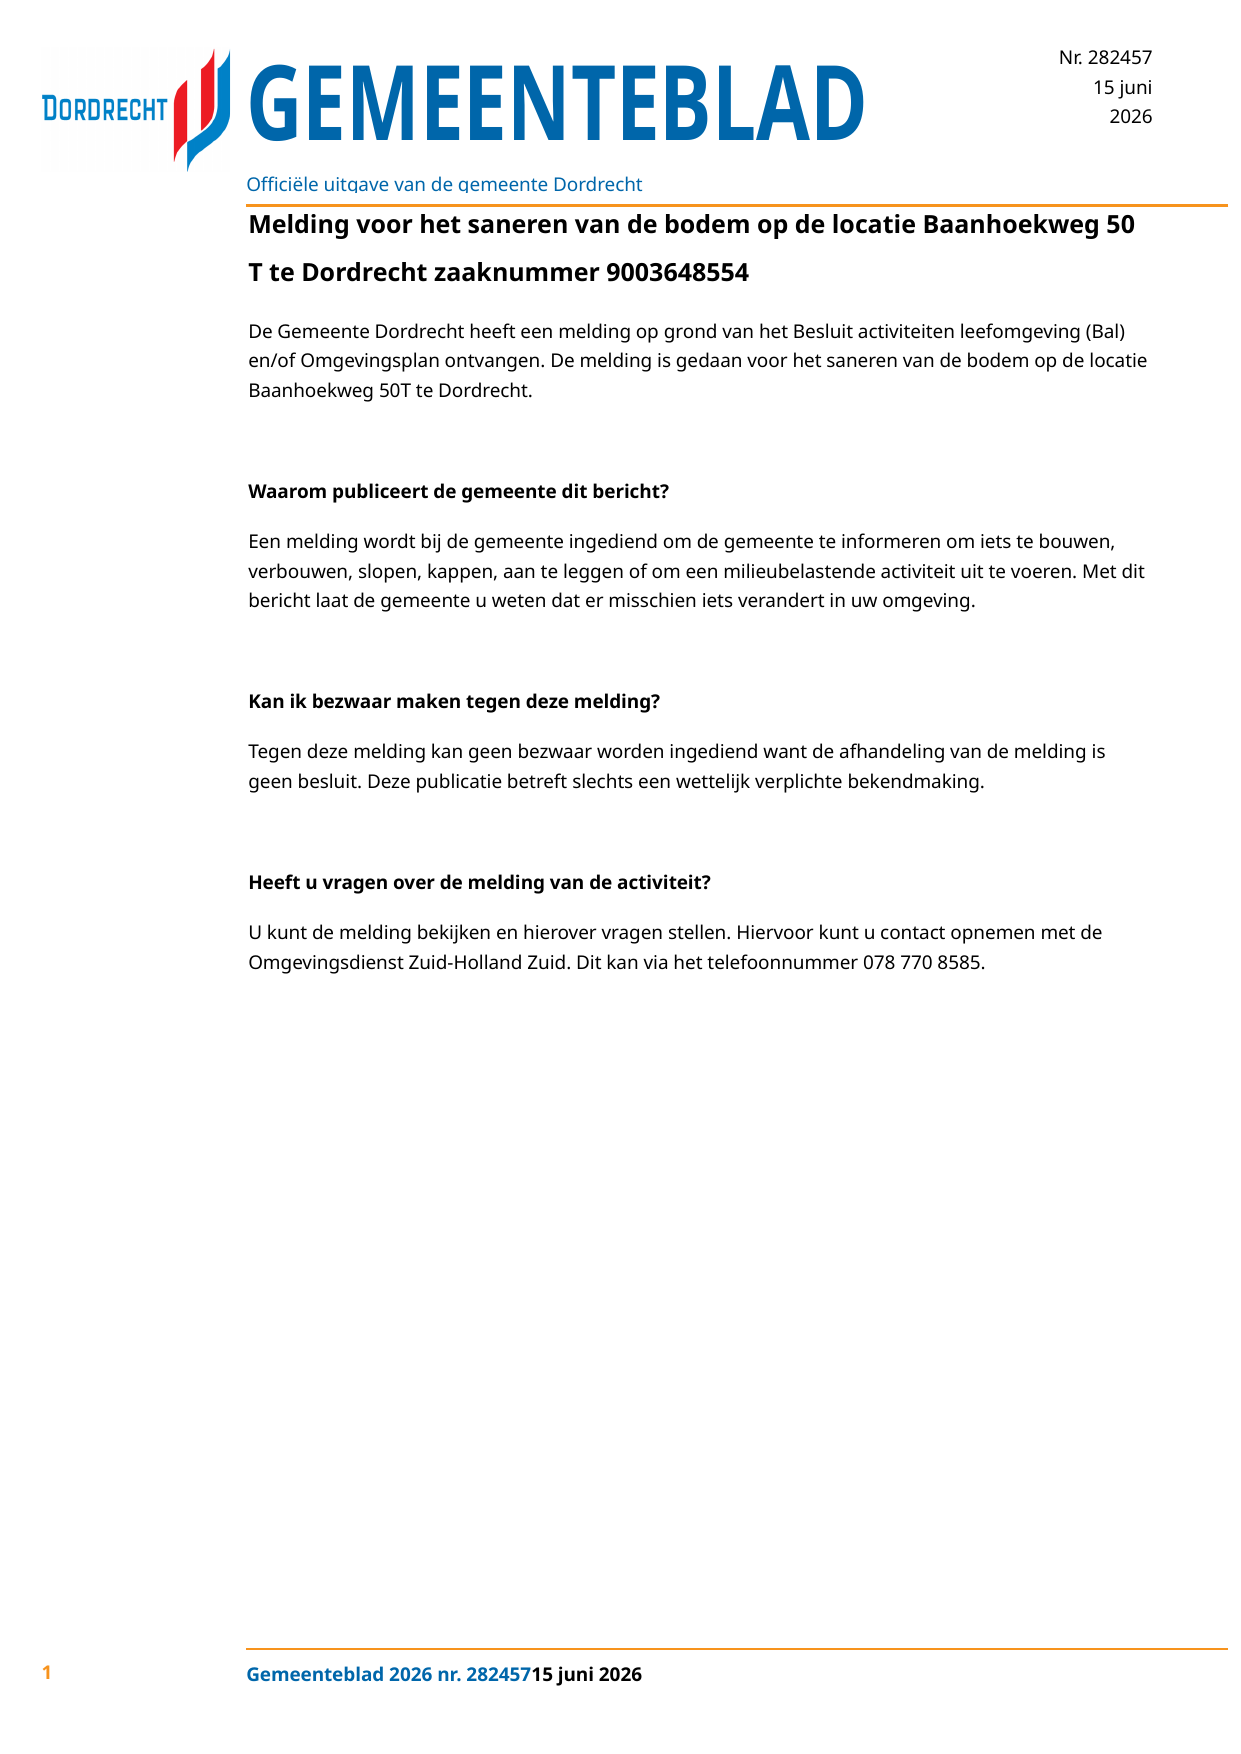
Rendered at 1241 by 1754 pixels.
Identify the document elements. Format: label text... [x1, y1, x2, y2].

text Kan ik bezwaar maken tegen deze melding? [248, 688, 1152, 714]
text Melding voor het saneren van de bodem op de locatie Baanhoekweg 50 T te Dordrecht zaaknummer 9003648554 [248, 207, 1152, 288]
text Tegen deze melding kan geen bezwaar worden ingediend want de afhandeling van de melding is geen besluit. Deze publicatie betreft slechts een wettelijk verplichte bekendmaking. [248, 739, 1152, 794]
picture [41, 47, 231, 172]
text De Gemeente Dordrecht heeft een melding op grond van het Besluit activiteiten leefomgeving (Bal) en/of Omgevingsplan ontvangen. De melding is gedaan voor het saneren van de bodem op de locatie Baanhoekweg 50T te Dordrecht. [248, 318, 1152, 403]
text U kunt de melding bekijken en hierover vragen stellen. Hiervoor kunt u contact opnemen met de Omgevingsdienst Zuid-Holland Zuid. Dit kan via het telefoonnummer 078 770 8585. [248, 919, 1152, 975]
text Heeft u vragen over de melding van de activiteit? [248, 869, 1152, 895]
text Een melding wordt bij de gemeente ingediend om de gemeente te informeren om iets te bouwen, verbouwen, slopen, kappen, aan te leggen of om een milieubelastende activiteit uit te voeren. Met dit bericht laat de gemeente u weten dat er misschien iets verandert in uw omgeving. [248, 528, 1152, 613]
text Waarom publiceert de gemeente dit bericht? [248, 478, 1152, 504]
